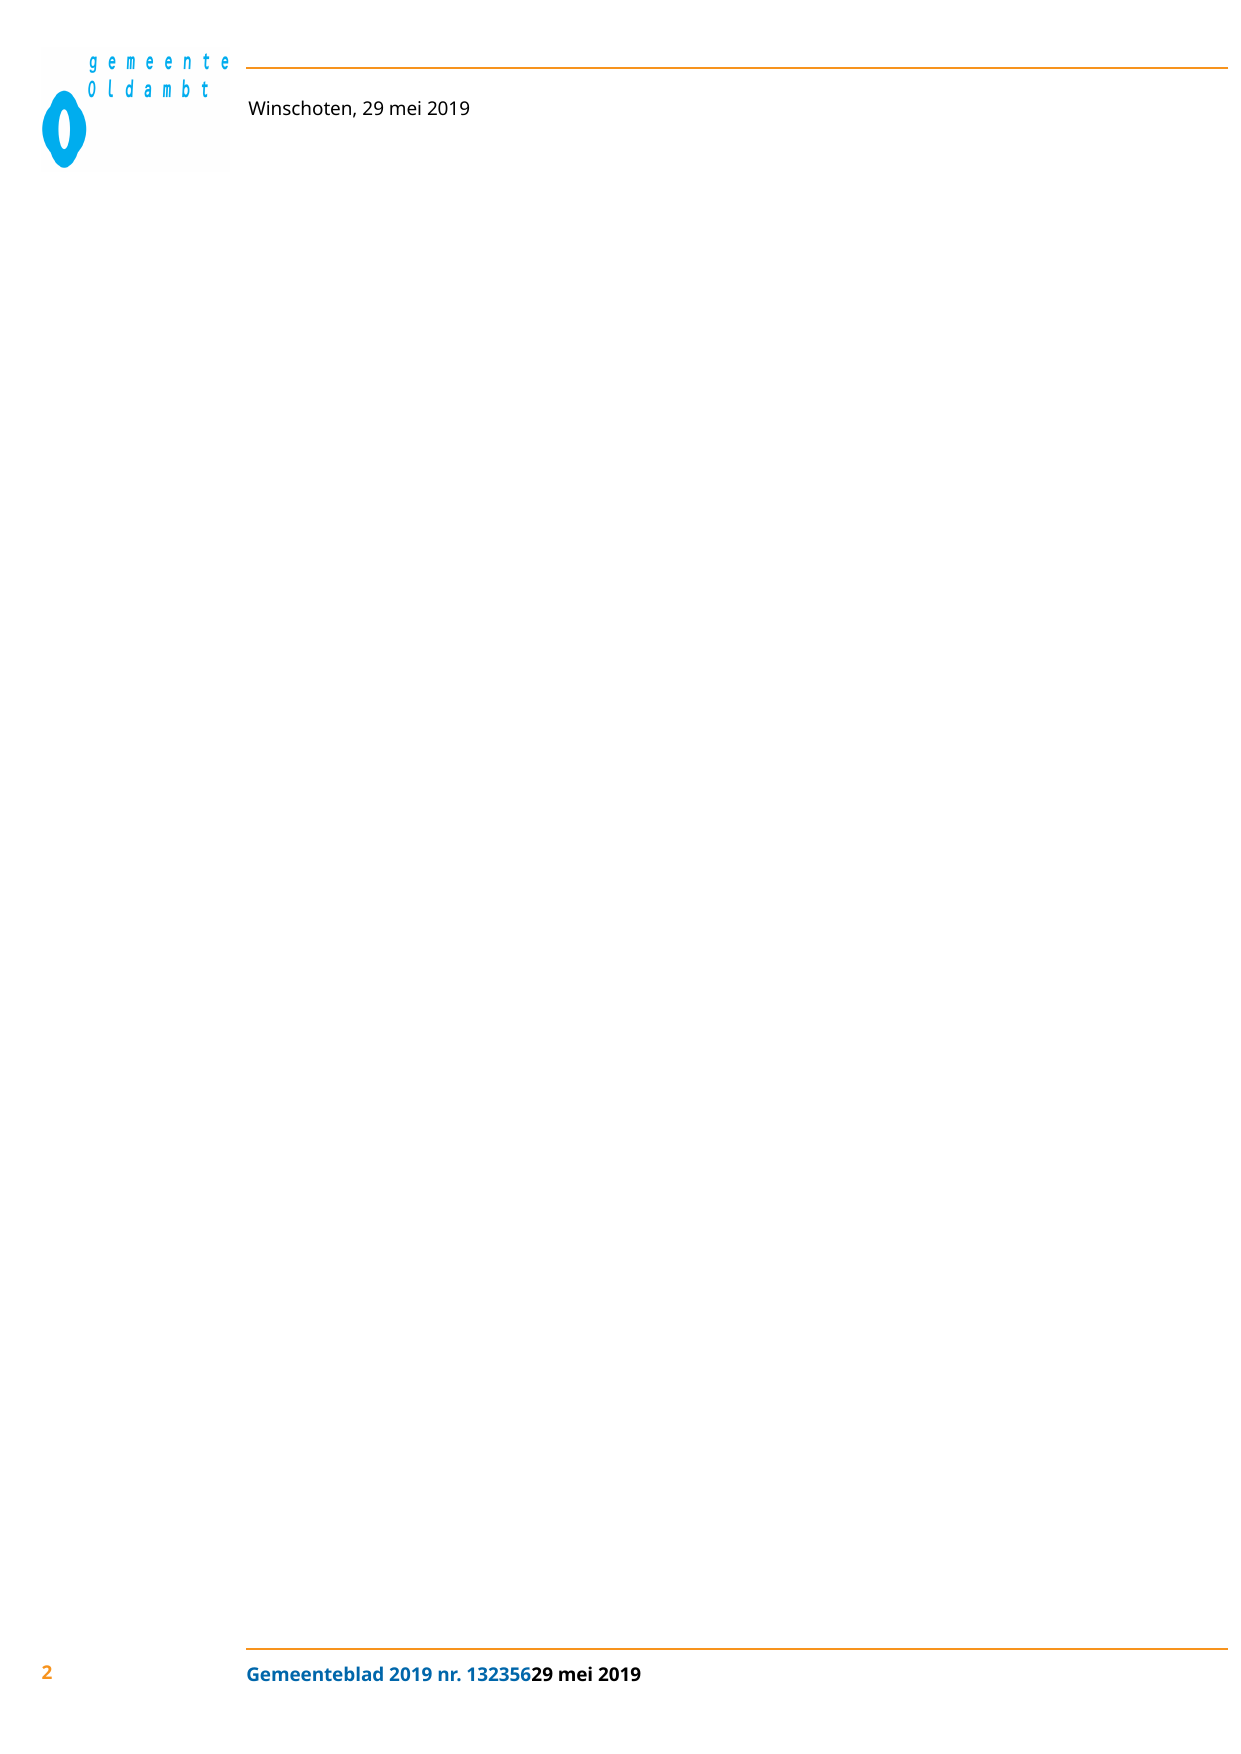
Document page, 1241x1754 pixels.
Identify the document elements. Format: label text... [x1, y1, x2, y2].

picture [41, 47, 231, 172]
text Winschoten, 29 mei 2019 [248, 95, 1152, 121]
